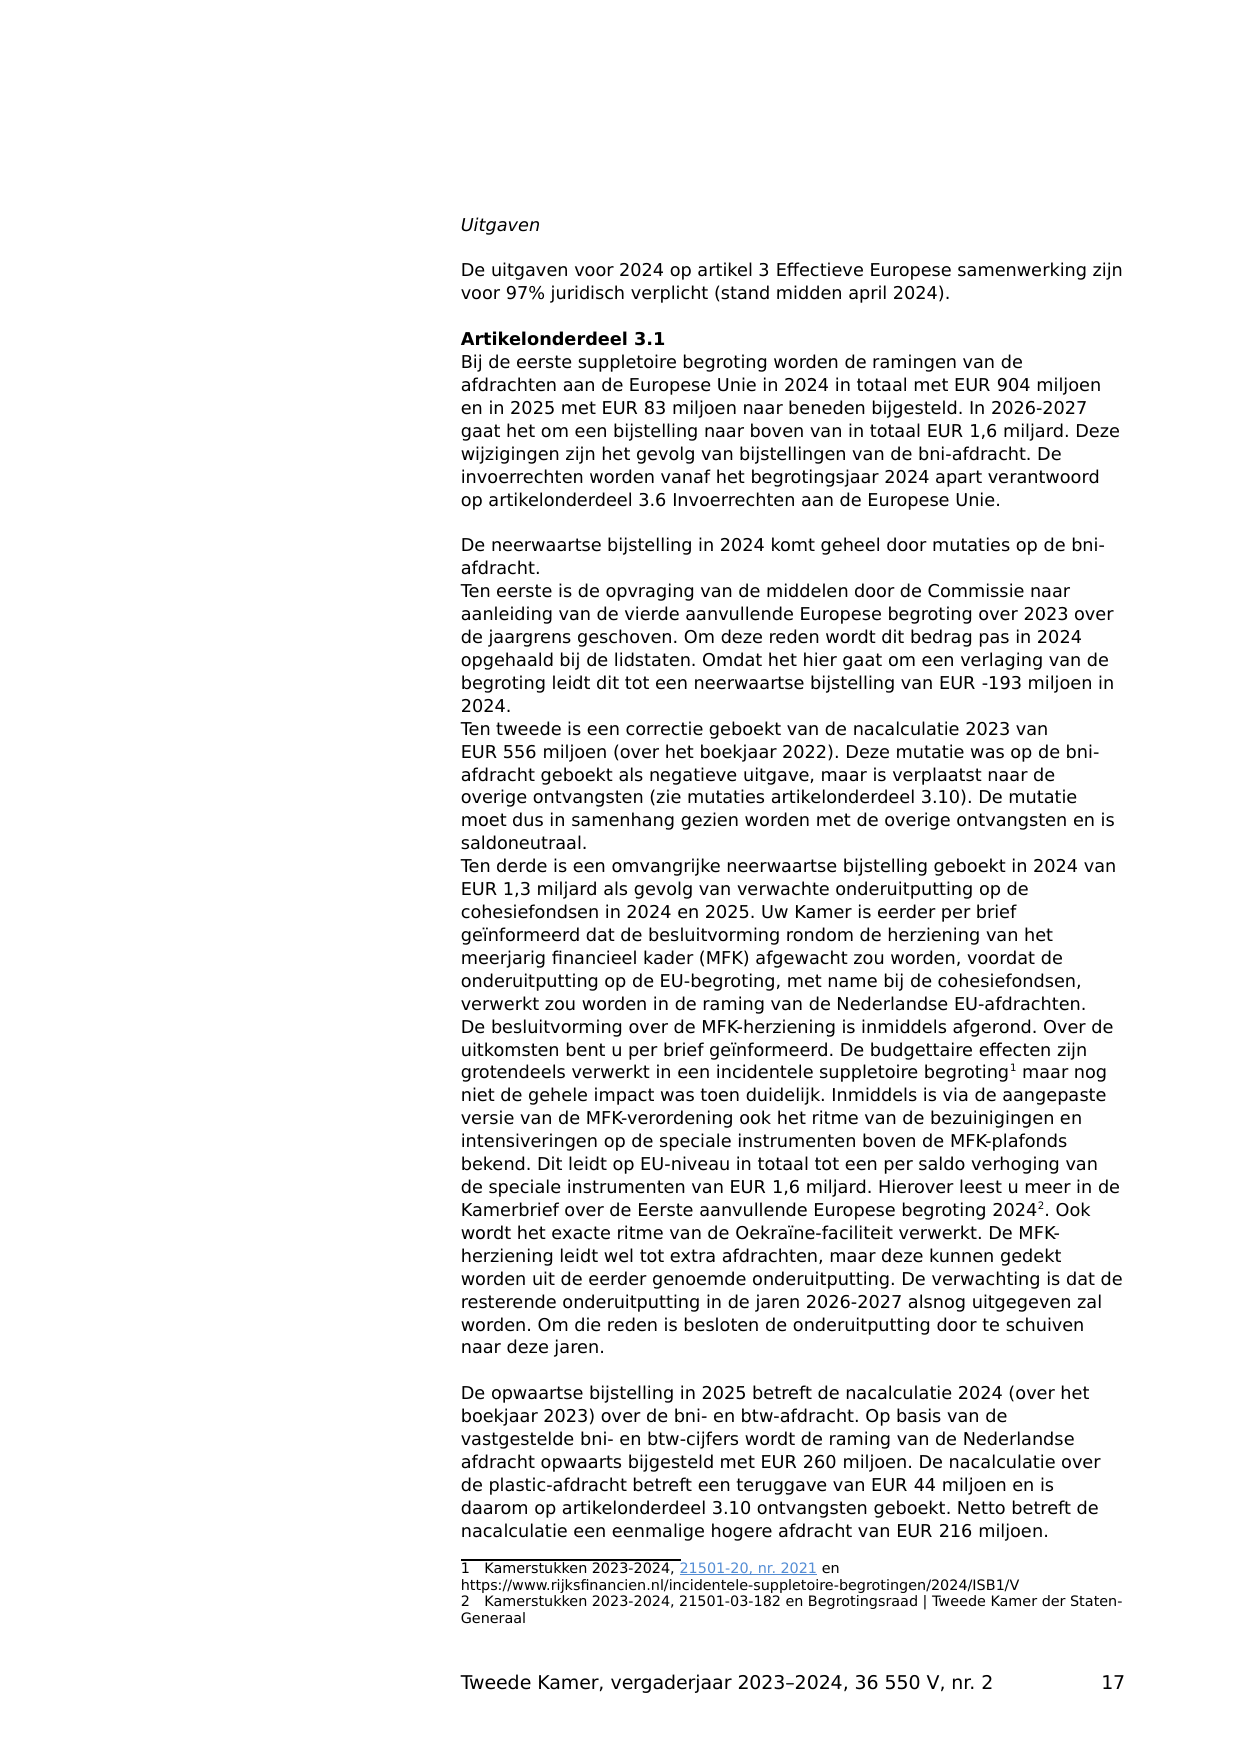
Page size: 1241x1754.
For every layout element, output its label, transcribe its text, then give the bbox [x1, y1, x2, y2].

text De neerwaartse bijstelling in 2024 komt geheel door mutaties op de bni-afdracht. Ten eerste is de opvraging van de middelen door de Commissie naar aanleiding van de vierde aanvullende Europese begroting over 2023 over de jaargrens geschoven. Om deze reden wordt dit bedrag pas in 2024 opgehaald bij de lidstaten. Omdat het hier gaat om een verlaging van de begroting leidt dit tot een neerwaartse bijstelling van EUR -193 miljoen in 2024. Ten tweede is een correctie geboekt van de nacalculatie 2023 van EUR 556 miljoen (over het boekjaar 2022). Deze mutatie was op de bni-afdracht geboekt als negatieve uitgave, maar is verplaatst naar de overige ontvangsten (zie mutaties artikelonderdeel 3.10). De mutatie moet dus in samenhang gezien worden met de overige ontvangsten en is saldoneutraal. Ten derde is een omvangrijke neerwaartse bijstelling geboekt in 2024 van EUR 1,3 miljard als gevolg van verwachte onderuitputting op de cohesiefondsen in 2024 en 2025. Uw Kamer is eerder per brief geïnformeerd dat de besluitvorming rondom de herziening van het meerjarig financieel kader (MFK) afgewacht zou worden, voordat de onderuitputting op de EU-begroting, met name bij de cohesiefondsen, verwerkt zou worden in de raming van de Nederlandse EU-afdrachten. De besluitvorming over de MFK-herziening is inmiddels afgerond. Over de uitkomsten bent u per brief geïnformeerd. De budgettaire effecten zijn grotendeels verwerkt in een incidentele suppletoire begroting maar nog niet de gehele impact was toen duidelijk. Inmiddels is via de aangepaste versie van de MFK-verordening ook het ritme van de bezuinigingen en intensiveringen op de speciale instrumenten boven de MFK-plafonds bekend. Dit leidt op EU-niveau in totaal tot een per saldo verhoging van de speciale instrumenten van EUR 1,6 miljard. Hierover leest u meer in de Kamerbrief over de Eerste aanvullende Europese begroting 2024. Ook wordt het exacte ritme van de Oekraïne-faciliteit verwerkt. De MFK-herziening leidt wel tot extra afdrachten, maar deze kunnen gedekt worden uit de eerder genoemde onderuitputting. De verwachting is dat de resterende onderuitputting in de jaren 2026-2027 alsnog uitgegeven zal worden. Om die reden is besloten de onderuitputting door te schuiven naar deze jaren. [461, 533, 1125, 1358]
text __Kamerstukken 2023-2024, 21501-03-182 en Begrotingsraad | Tweede Kamer der Staten-Generaal [461, 1593, 1125, 1627]
text Uitgaven [461, 213, 1125, 236]
text __Kamerstukken 2023-2024, 21501-20, nr. 2021 en https://www.rijksfinancien.nl/incidentele-suppletoire-begrotingen/2024/ISB1/V [461, 1560, 1125, 1593]
text Artikelonderdeel 3.1 Bij de eerste suppletoire begroting worden de ramingen van de afdrachten aan de Europese Unie in 2024 in totaal met EUR 904 miljoen en in 2025 met EUR 83 miljoen naar beneden bijgesteld. In 2026-2027 gaat het om een bijstelling naar boven van in totaal EUR 1,6 miljard. Deze wijzigingen zijn het gevolg van bijstellingen van de bni-afdracht. De invoerrechten worden vanaf het begrotingsjaar 2024 apart verantwoord op artikelonderdeel 3.6 Invoerrechten aan de Europese Unie. [461, 327, 1125, 511]
text De uitgaven voor 2024 op artikel 3 Effectieve Europese samenwerking zijn voor 97% juridisch verplicht (stand midden april 2024). [461, 258, 1125, 304]
text De opwaartse bijstelling in 2025 betreft de nacalculatie 2024 (over het boekjaar 2023) over de bni- en btw-afdracht. Op basis van de vastgestelde bni- en btw-cijfers wordt de raming van de Nederlandse afdracht opwaarts bijgesteld met EUR 260 miljoen. De nacalculatie over de plastic-afdracht betreft een teruggave van EUR 44 miljoen en is daarom op artikelonderdeel 3.10 ontvangsten geboekt. Netto betreft de nacalculatie een eenmalige hogere afdracht van EUR 216 miljoen. [461, 1381, 1125, 1542]
